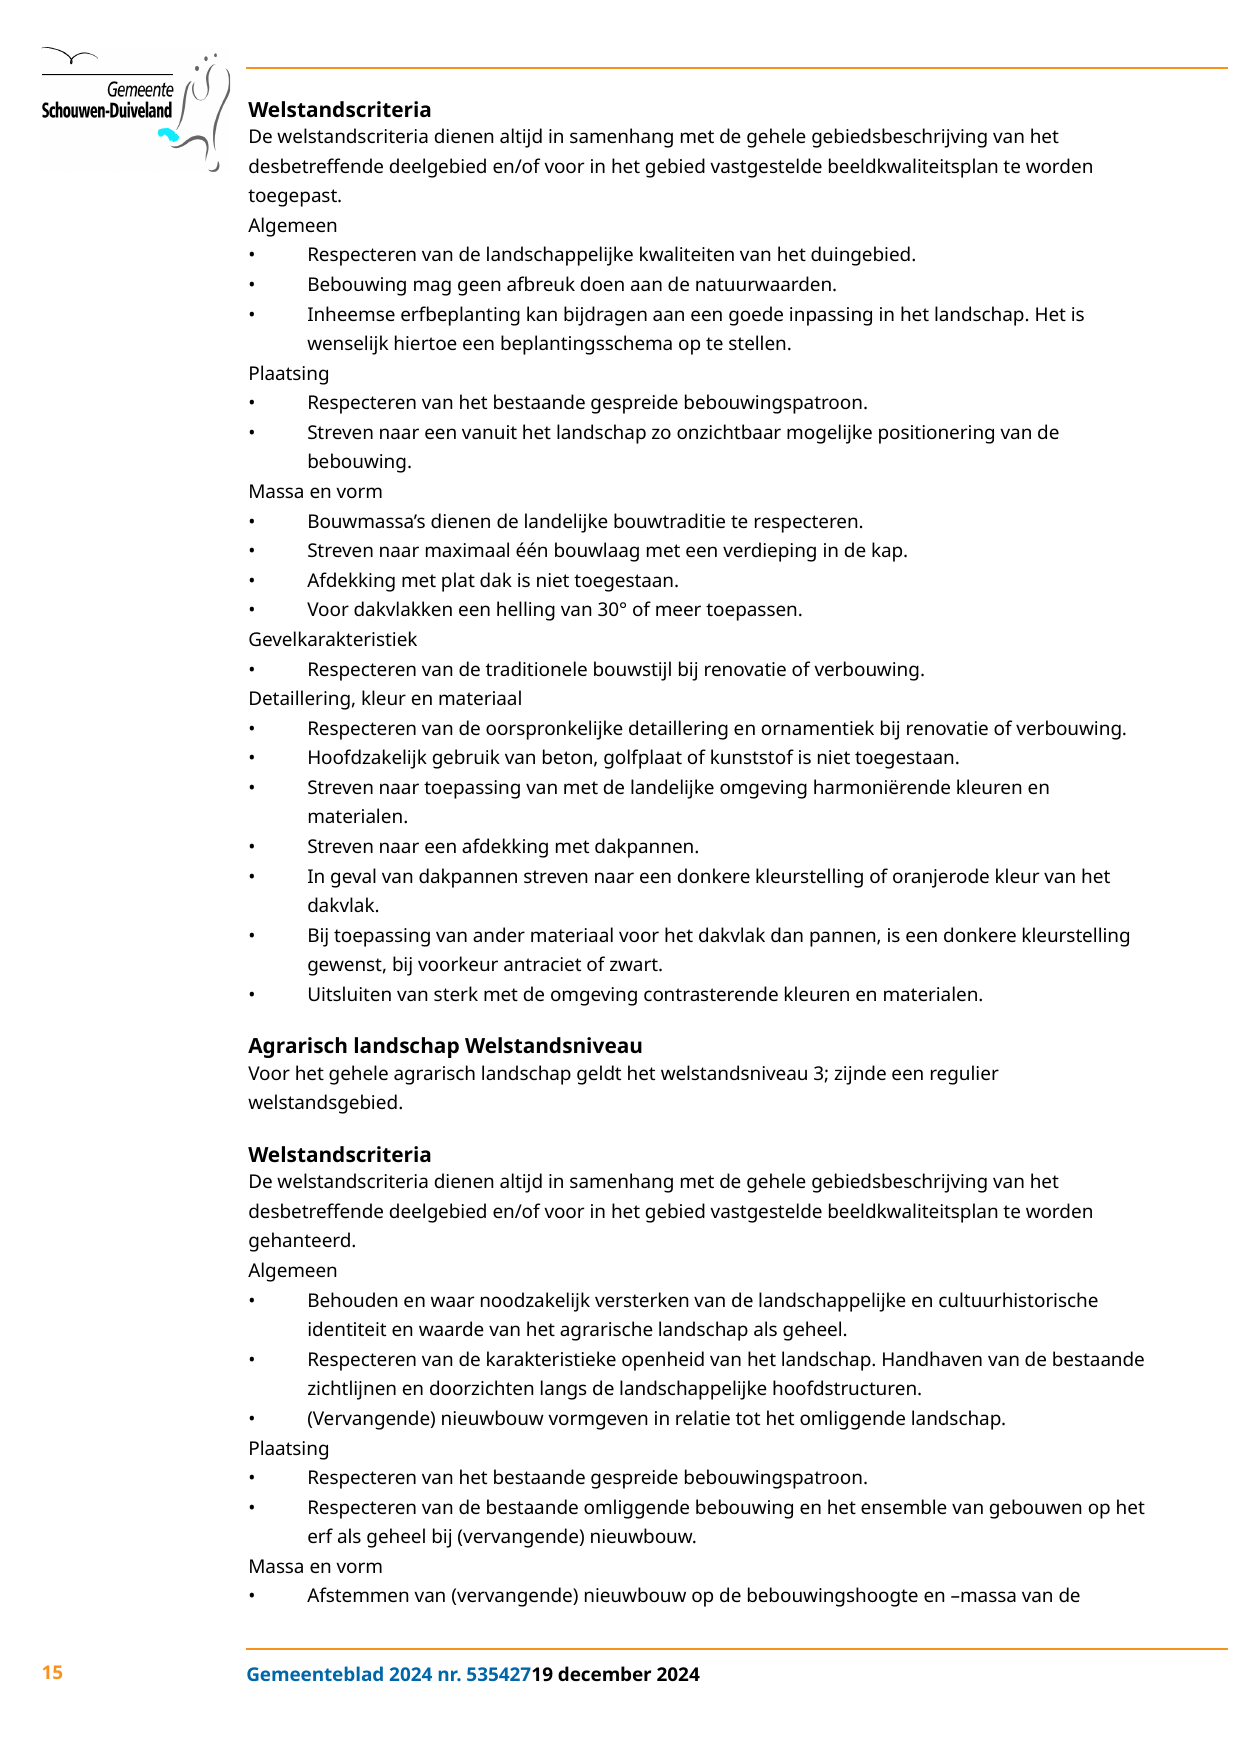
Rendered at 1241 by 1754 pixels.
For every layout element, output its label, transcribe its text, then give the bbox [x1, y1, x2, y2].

text Welstandscriteria [248, 1140, 1152, 1168]
list Hoofdzakelijk gebruik van beton, golfplaat of kunststof is niet toegestaan. [248, 744, 1152, 770]
text Massa en vorm [248, 478, 1152, 504]
list Respecteren van de karakteristieke openheid van het landschap. Handhaven van de bestaande zichtlijnen en doorzichten langs de landschappelijke hoofdstructuren. [248, 1346, 1152, 1401]
list Streven naar een vanuit het landschap zo onzichtbaar mogelijke positionering van de bebouwing. [248, 419, 1152, 474]
picture [41, 47, 231, 172]
list Respecteren van de landschappelijke kwaliteiten van het duingebied. [248, 242, 1152, 267]
list Streven naar maximaal één bouwlaag met een verdieping in de kap. [248, 537, 1152, 563]
text Plaatsing [248, 1435, 1152, 1460]
list Inheemse erfbeplanting kan bijdragen aan een goede inpassing in het landschap. Het is wenselijk hiertoe een beplantingsschema op te stellen. [248, 301, 1152, 356]
text Agrarisch landschap Welstandsniveau [248, 1032, 1152, 1060]
list Respecteren van de bestaande omliggende bebouwing en het ensemble van gebouwen op het erf als geheel bij (vervangende) nieuwbouw. [248, 1494, 1152, 1549]
list Voor dakvlakken een helling van 30° of meer toepassen. [248, 597, 1152, 622]
list Respecteren van het bestaande gespreide bebouwingspatroon. [248, 389, 1152, 415]
list Streven naar toepassing van met de landelijke omgeving harmoniërende kleuren en materialen. [248, 774, 1152, 829]
list (Vervangende) nieuwbouw vormgeven in relatie tot het omliggende landschap. [248, 1405, 1152, 1431]
text De welstandscriteria dienen altijd in samenhang met de gehele gebiedsbeschrijving van het desbetreffende deelgebied en/of voor in het gebied vastgestelde beeldkwaliteitsplan te worden gehanteerd. [248, 1168, 1152, 1253]
text De welstandscriteria dienen altijd in samenhang met de gehele gebiedsbeschrijving van het desbetreffende deelgebied en/of voor in het gebied vastgestelde beeldkwaliteitsplan te worden toegepast. [248, 123, 1152, 208]
list Bouwmassa’s dienen de landelijke bouwtraditie te respecteren. [248, 508, 1152, 533]
list Respecteren van het bestaande gespreide bebouwingspatroon. [248, 1464, 1152, 1490]
text Algemeen [248, 1257, 1152, 1283]
list Streven naar een afdekking met dakpannen. [248, 833, 1152, 859]
text Algemeen [248, 212, 1152, 238]
list In geval van dakpannen streven naar een donkere kleurstelling of oranjerode kleur van het dakvlak. [248, 863, 1152, 918]
list Respecteren van de oorspronkelijke detaillering en ornamentiek bij renovatie of verbouwing. [248, 715, 1152, 741]
text Massa en vorm [248, 1553, 1152, 1579]
text Voor het gehele agrarisch landschap geldt het welstandsniveau 3; zijnde een regulier welstandsgebied. [248, 1060, 1152, 1115]
list Afdekking met plat dak is niet toegestaan. [248, 567, 1152, 593]
list Uitsluiten van sterk met de omgeving contrasterende kleuren en materialen. [248, 981, 1152, 1007]
text Detaillering, kleur en materiaal [248, 685, 1152, 711]
text Welstandscriteria [248, 95, 1152, 123]
list Respecteren van de traditionele bouwstijl bij renovatie of verbouwing. [248, 656, 1152, 681]
list Bij toepassing van ander materiaal voor het dakvlak dan pannen, is een donkere kleurstelling gewenst, bij voorkeur antraciet of zwart. [248, 922, 1152, 977]
text Plaatsing [248, 360, 1152, 386]
list Afstemmen van (vervangende) nieuwbouw op de bebouwingshoogte en –massa van de [248, 1583, 1152, 1608]
text Gevelkarakteristiek [248, 626, 1152, 652]
list Behouden en waar noodzakelijk versterken van de landschappelijke en cultuurhistorische identiteit en waarde van het agrarische landschap als geheel. [248, 1287, 1152, 1342]
list Bebouwing mag geen afbreuk doen aan de natuurwaarden. [248, 271, 1152, 297]
